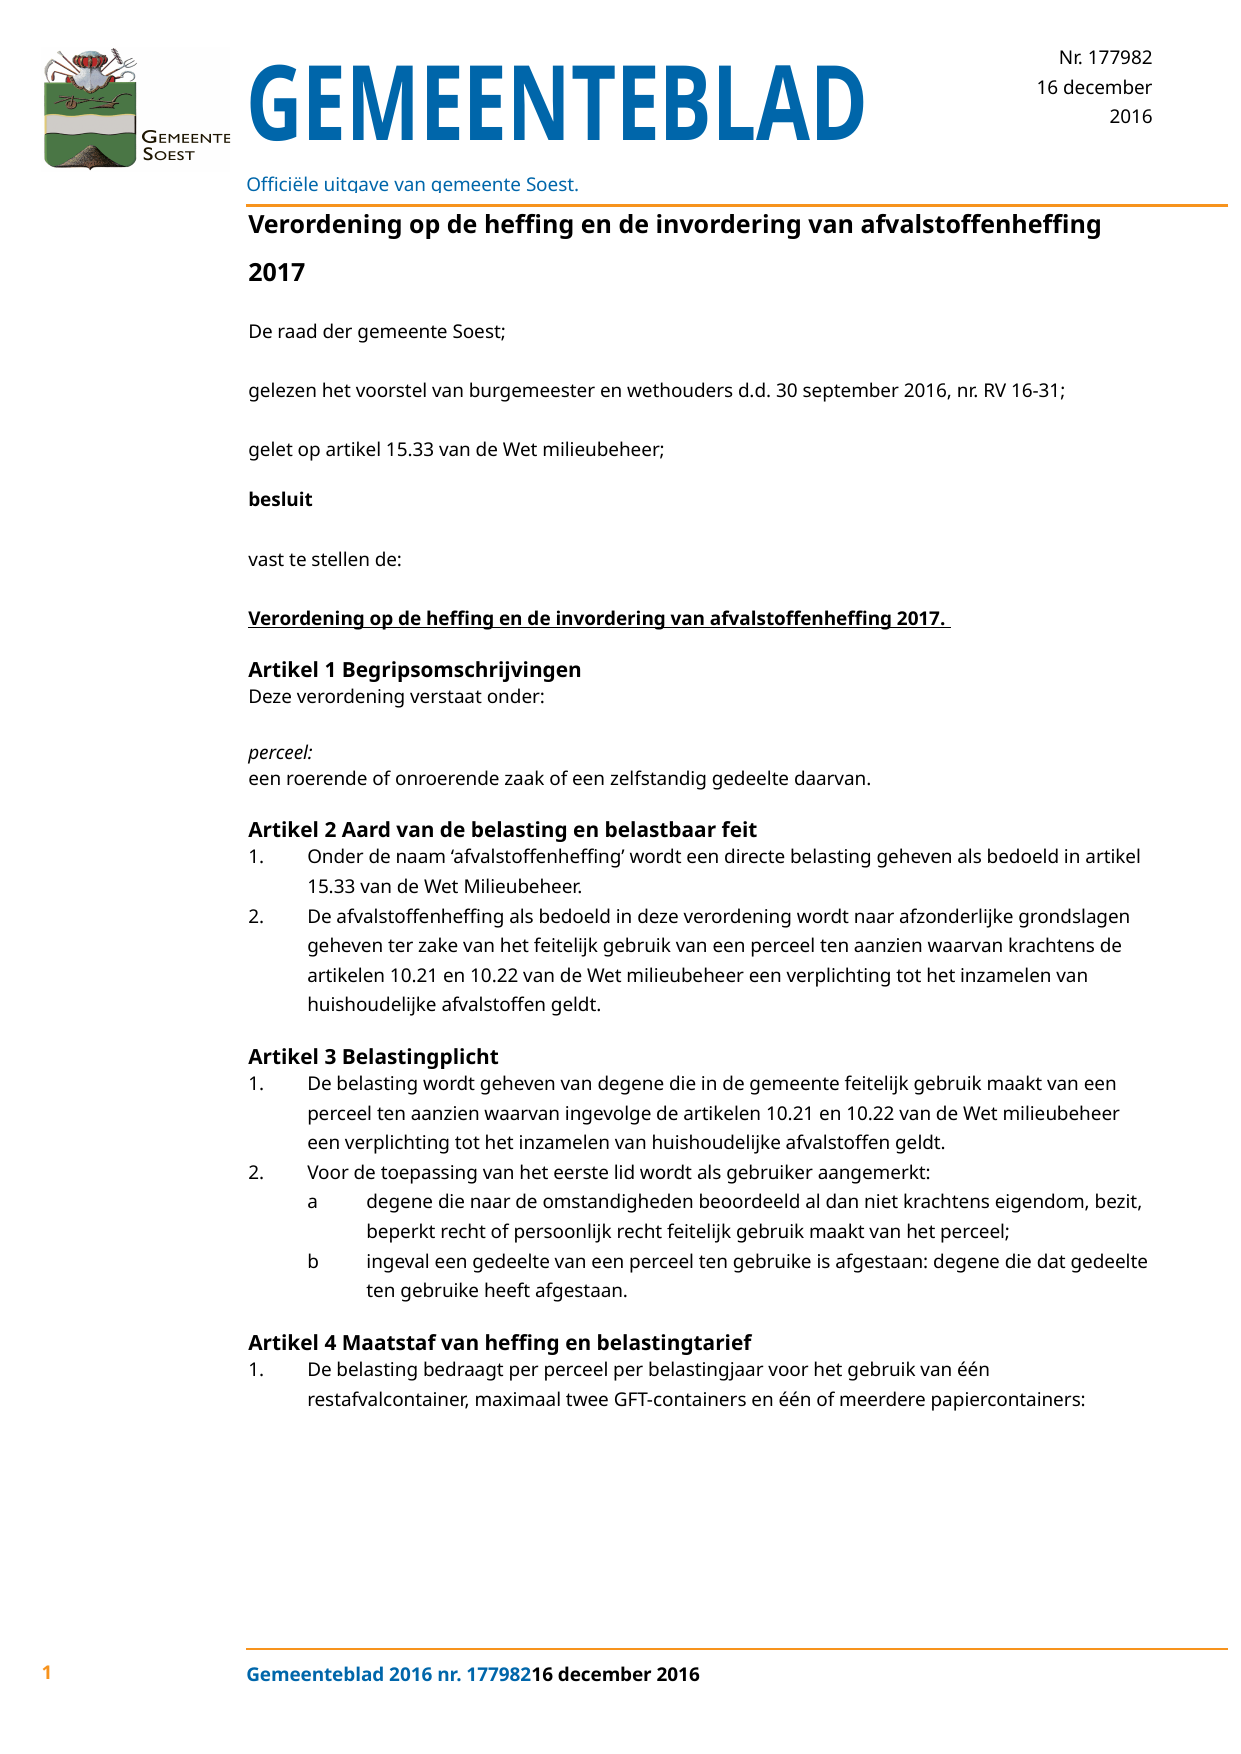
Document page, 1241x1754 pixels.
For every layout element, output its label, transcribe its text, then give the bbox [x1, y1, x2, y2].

text Deze verordening verstaat onder: [248, 684, 1152, 709]
text De raad der gemeente Soest; [248, 318, 1152, 344]
list De afvalstoffenheffing als bedoeld in deze verordening wordt naar afzonderlijke grondslagen geheven ter zake van het feitelijk gebruik van een perceel ten aanzien waarvan krachtens de artikelen 10.21 en 10.22 van de Wet milieubeheer een verplichting tot het inzamelen van huishoudelijke afvalstoffen geldt. [248, 903, 1152, 1017]
text Verordening op de heffing en de invordering van afvalstoffenheffing 2017 [248, 207, 1152, 288]
text Artikel 3 Belastingplicht [248, 1042, 1152, 1070]
picture [41, 47, 231, 172]
text een roerende of onroerende zaak of een zelfstandig gedeelte daarvan. [248, 765, 1152, 791]
text perceel: [248, 739, 1152, 765]
text vast te stellen de: [248, 546, 1152, 571]
text gelezen het voorstel van burgemeester en wethouders d.d. 30 september 2016, nr. RV 16-31; [248, 377, 1152, 403]
list Onder de naam ‘afvalstoffenheffing’ wordt een directe belasting geheven als bedoeld in artikel 15.33 van de Wet Milieubeheer. [248, 844, 1152, 899]
list De belasting wordt geheven van degene die in de gemeente feitelijk gebruik maakt van een perceel ten aanzien waarvan ingevolge de artikelen 10.21 en 10.22 van de Wet milieubeheer een verplichting tot het inzamelen van huishoudelijke afvalstoffen geldt. [248, 1070, 1152, 1155]
text gelet op artikel 15.33 van de Wet milieubeheer; [248, 436, 1152, 462]
list Voor de toepassing van het eerste lid wordt als gebruiker aangemerkt: [248, 1159, 1152, 1185]
text Verordening op de heffing en de invordering van afvalstoffenheffing 2017. [248, 605, 1152, 631]
text Artikel 2 Aard van de belasting en belastbaar feit [248, 815, 1152, 844]
list degene die naar de omstandigheden beoordeeld al dan niet krachtens eigendom, bezit, beperkt recht of persoonlijk recht feitelijk gebruik maakt van het perceel; [307, 1189, 1152, 1244]
list ingeval een gedeelte van een perceel ten gebruike is afgestaan: degene die dat gedeelte ten gebruike heeft afgestaan. [307, 1248, 1152, 1303]
list De belasting bedraagt per perceel per belastingjaar voor het gebruik van één restafvalcontainer, maximaal twee GFT-containers en één of meerdere papiercontainers: [248, 1356, 1152, 1412]
text Artikel 4 Maatstaf van heffing en belastingtarief [248, 1328, 1152, 1356]
text Artikel 1 Begripsomschrijvingen [248, 655, 1152, 684]
text besluit [248, 487, 1152, 512]
